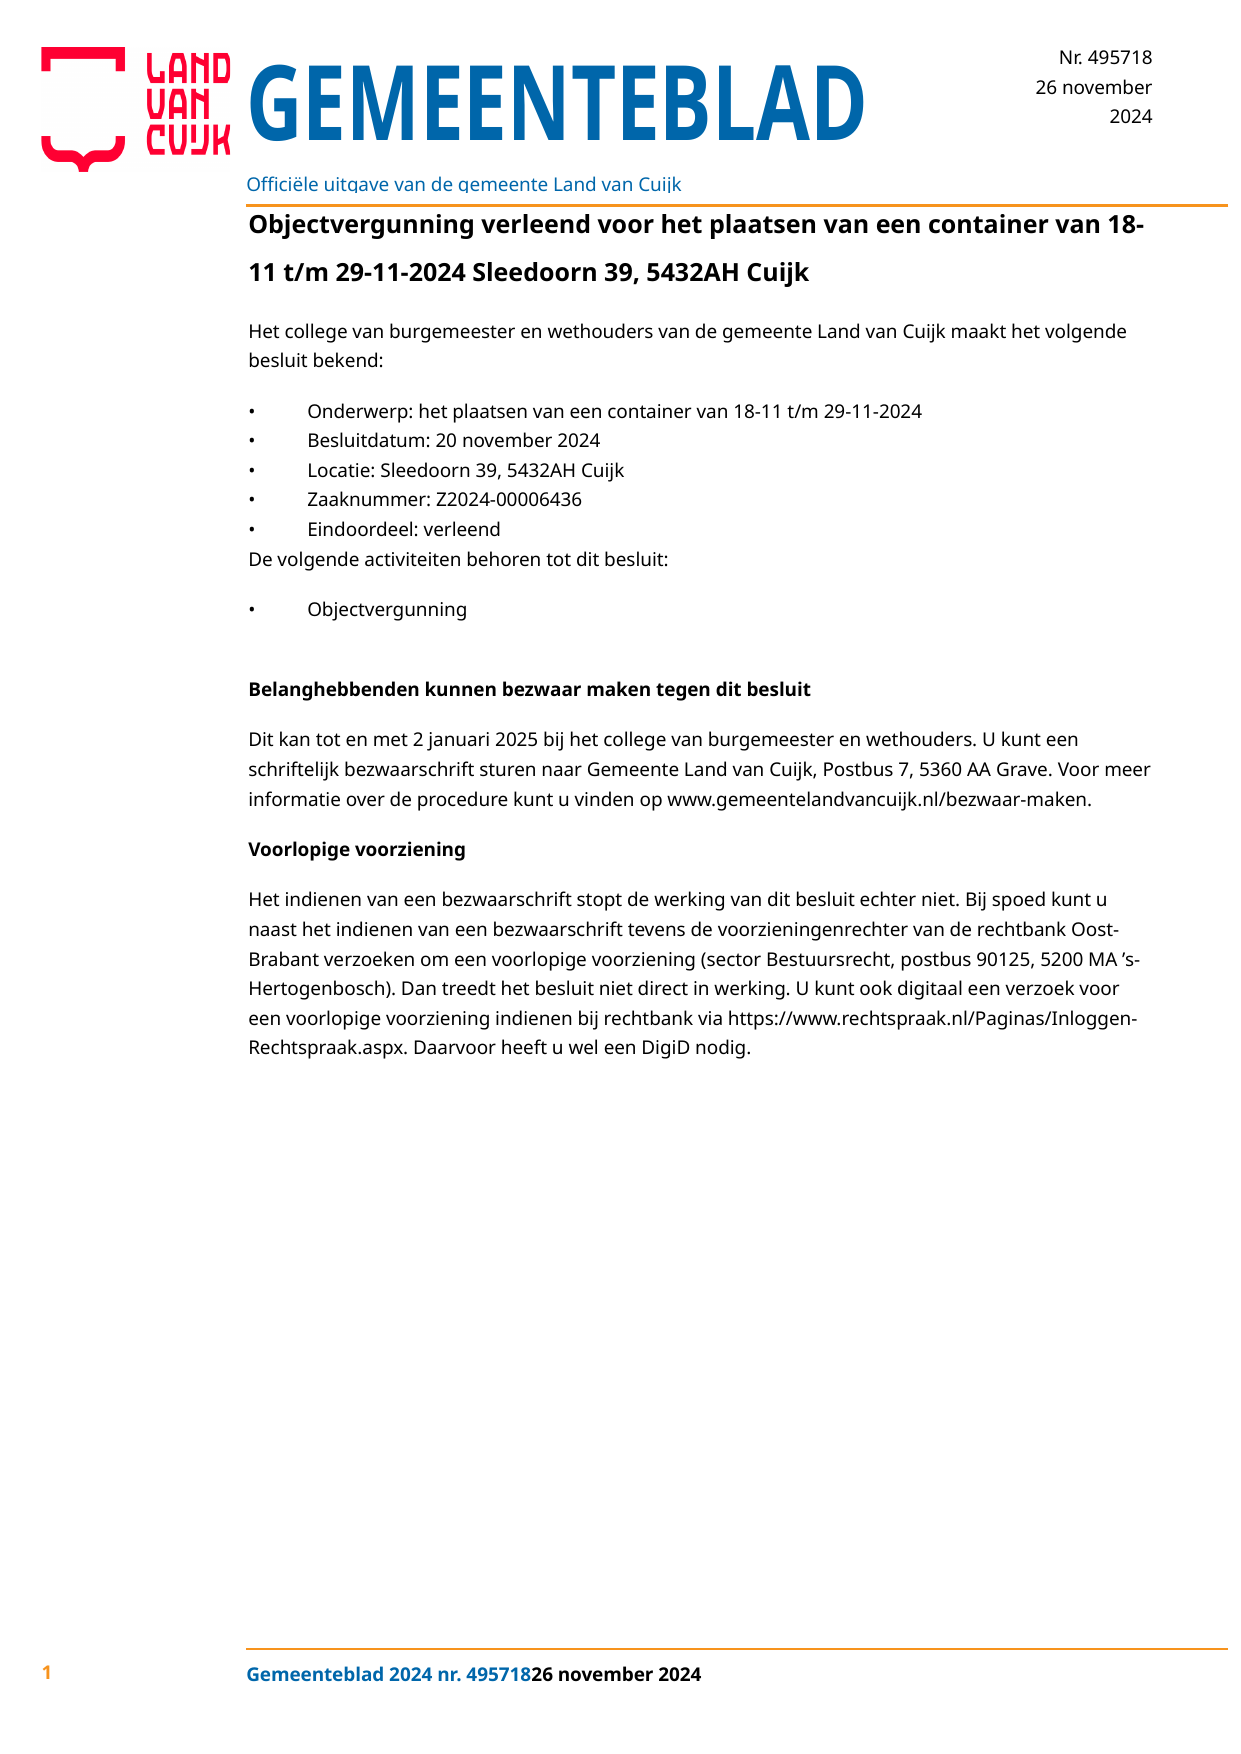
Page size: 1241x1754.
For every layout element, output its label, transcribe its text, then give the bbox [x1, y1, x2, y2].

text Objectvergunning verleend voor het plaatsen van een container van 18-11 t/m 29-11-2024 Sleedoorn 39, 5432AH Cuijk [248, 207, 1152, 288]
list Objectvergunning [248, 596, 1152, 622]
text Het college van burgemeester en wethouders van de gemeente Land van Cuijk maakt het volgende besluit bekend: [248, 318, 1152, 373]
list Locatie: Sleedoorn 39, 5432AH Cuijk [248, 457, 1152, 483]
text Dit kan tot en met 2 januari 2025 bij het college van burgemeester en wethouders. U kunt een schriftelijk bezwaarschrift sturen naar Gemeente Land van Cuijk, Postbus 7, 5360 AA Grave. Voor meer informatie over de procedure kunt u vinden op www.gemeentelandvancuijk.nl/bezwaar-maken. [248, 727, 1152, 812]
picture [41, 47, 231, 172]
list Zaaknummer: Z2024-00006436 [248, 487, 1152, 512]
list Onderwerp: het plaatsen van een container van 18-11 t/m 29-11-2024 [248, 398, 1152, 424]
text Voorlopige voorziening [248, 836, 1152, 862]
text De volgende activiteiten behoren tot dit besluit: [248, 546, 1152, 572]
list Eindoordeel: verleend [248, 516, 1152, 542]
text Belanghebbenden kunnen bezwaar maken tegen dit besluit [248, 676, 1152, 702]
list Besluitdatum: 20 november 2024 [248, 427, 1152, 453]
text Het indienen van een bezwaarschrift stopt de werking van dit besluit echter niet. Bij spoed kunt u naast het indienen van een bezwaarschrift tevens de voorzieningenrechter van de rechtbank Oost-Brabant verzoeken om een voorlopige voorziening (sector Bestuursrecht, postbus 90125, 5200 MA ’s-Hertogenbosch). Dan treedt het besluit niet direct in werking. U kunt ook digitaal een verzoek voor een voorlopige voorziening indienen bij rechtbank via https://www.rechtspraak.nl/Paginas/Inloggen-Rechtspraak.aspx. Daarvoor heeft u wel een DigiD nodig. [248, 887, 1152, 1060]
